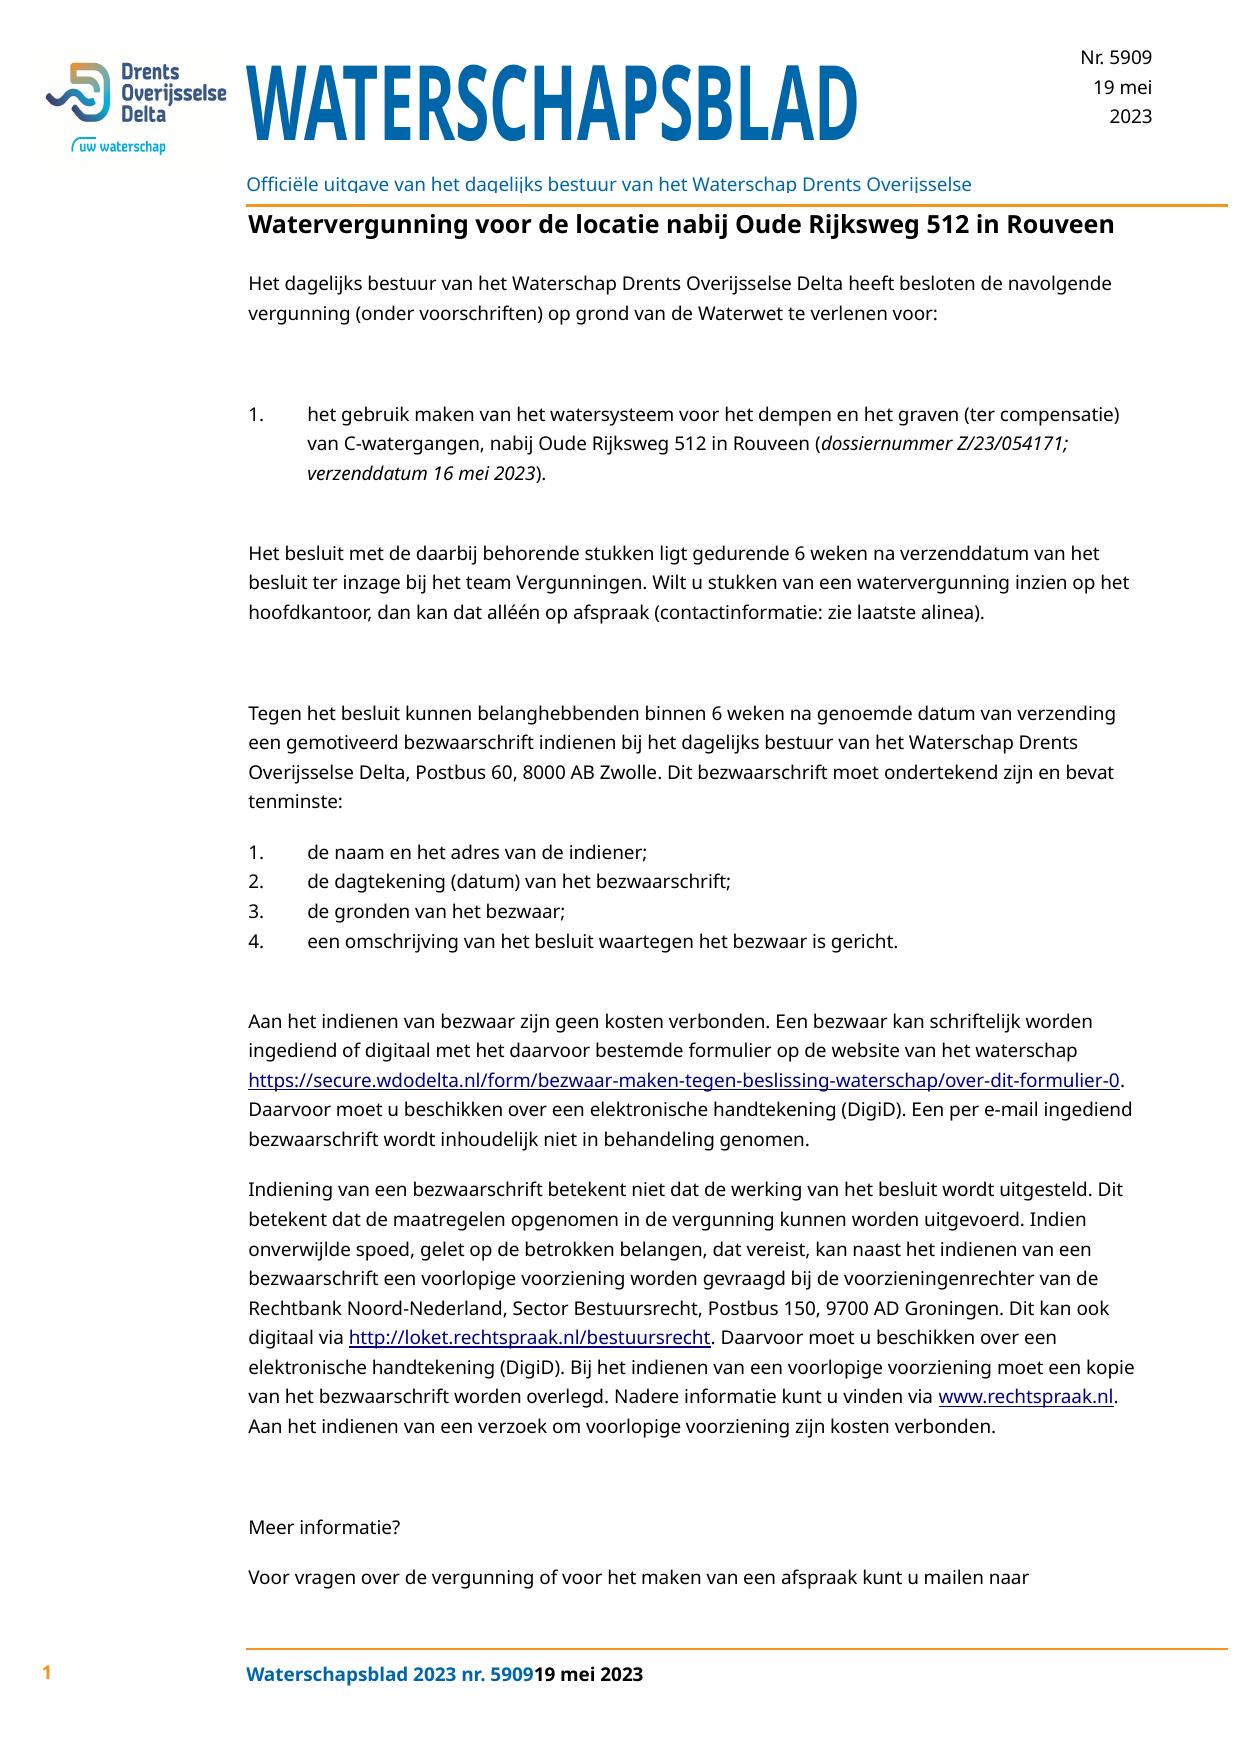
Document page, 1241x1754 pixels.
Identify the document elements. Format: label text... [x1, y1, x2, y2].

list de dagtekening (datum) van het bezwaarschrift; [248, 869, 1152, 894]
text Meer informatie? [248, 1514, 1152, 1540]
list een omschrijving van het besluit waartegen het bezwaar is gericht. [248, 928, 1152, 953]
text Het besluit met de daarbij behorende stukken ligt gedurende 6 weken na verzenddatum van het besluit ter inzage bij het team Vergunningen. Wilt u stukken van een watervergunning inzien op het hoofdkantoor, dan kan dat alléén op afspraak (contactinformatie: zie laatste alinea). [248, 540, 1152, 625]
text Aan het indienen van bezwaar zijn geen kosten verbonden. Een bezwaar kan schriftelijk worden ingediend of digitaal met het daarvoor bestemde formulier op de website van het waterschap https://secure.wdodelta.nl/form/bezwaar-maken-tegen-beslissing-waterschap/over-dit-formulier-0. Daarvoor moet u beschikken over een elektronische handtekening (DigiD). Een per e-mail ingediend bezwaarschrift wordt inhoudelijk niet in behandeling genomen. [248, 1008, 1152, 1152]
text Watervergunning voor de locatie nabij Oude Rijksweg 512 in Rouveen [248, 207, 1152, 241]
list de gronden van het bezwaar; [248, 898, 1152, 924]
text Voor vragen over de vergunning of voor het maken van een afspraak kunt u mailen naar [248, 1564, 1152, 1590]
list het gebruik maken van het watersysteem voor het dempen en het graven (ter compensatie) van C-watergangen, nabij Oude Rijksweg 512 in Rouveen (dossiernummer Z/23/054171; verzenddatum 16 mei 2023). [248, 401, 1152, 486]
picture [41, 47, 231, 172]
text Tegen het besluit kunnen belanghebbenden binnen 6 weken na genoemde datum van verzending een gemotiveerd bezwaarschrift indienen bij het dagelijks bestuur van het Waterschap Drents Overijsselse Delta, Postbus 60, 8000 AB Zwolle. Dit bezwaarschrift moet ondertekend zijn en bevat tenminste: [248, 700, 1152, 814]
text Indiening van een bezwaarschrift betekent niet dat de werking van het besluit wordt uitgesteld. Dit betekent dat de maatregelen opgenomen in de vergunning kunnen worden uitgevoerd. Indien onverwijlde spoed, gelet op de betrokken belangen, dat vereist, kan naast het indienen van een bezwaarschrift een voorlopige voorziening worden gevraagd bij de voorzieningenrechter van de Rechtbank Noord-Nederland, Sector Bestuursrecht, Postbus 150, 9700 AD Groningen. Dit kan ook digitaal via http://loket.rechtspraak.nl/bestuursrecht. Daarvoor moet u beschikken over een elektronische handtekening (DigiD). Bij het indienen van een voorlopige voorziening moet een kopie van het bezwaarschrift worden overlegd. Nadere informatie kunt u vinden via www.rechtspraak.nl. Aan het indienen van een verzoek om voorlopige voorziening zijn kosten verbonden. [248, 1177, 1152, 1439]
text Het dagelijks bestuur van het Waterschap Drents Overijsselse Delta heeft besloten de navolgende vergunning (onder voorschriften) op grond van de Waterwet te verlenen voor: [248, 270, 1152, 326]
list de naam en het adres van de indiener; [248, 839, 1152, 865]
